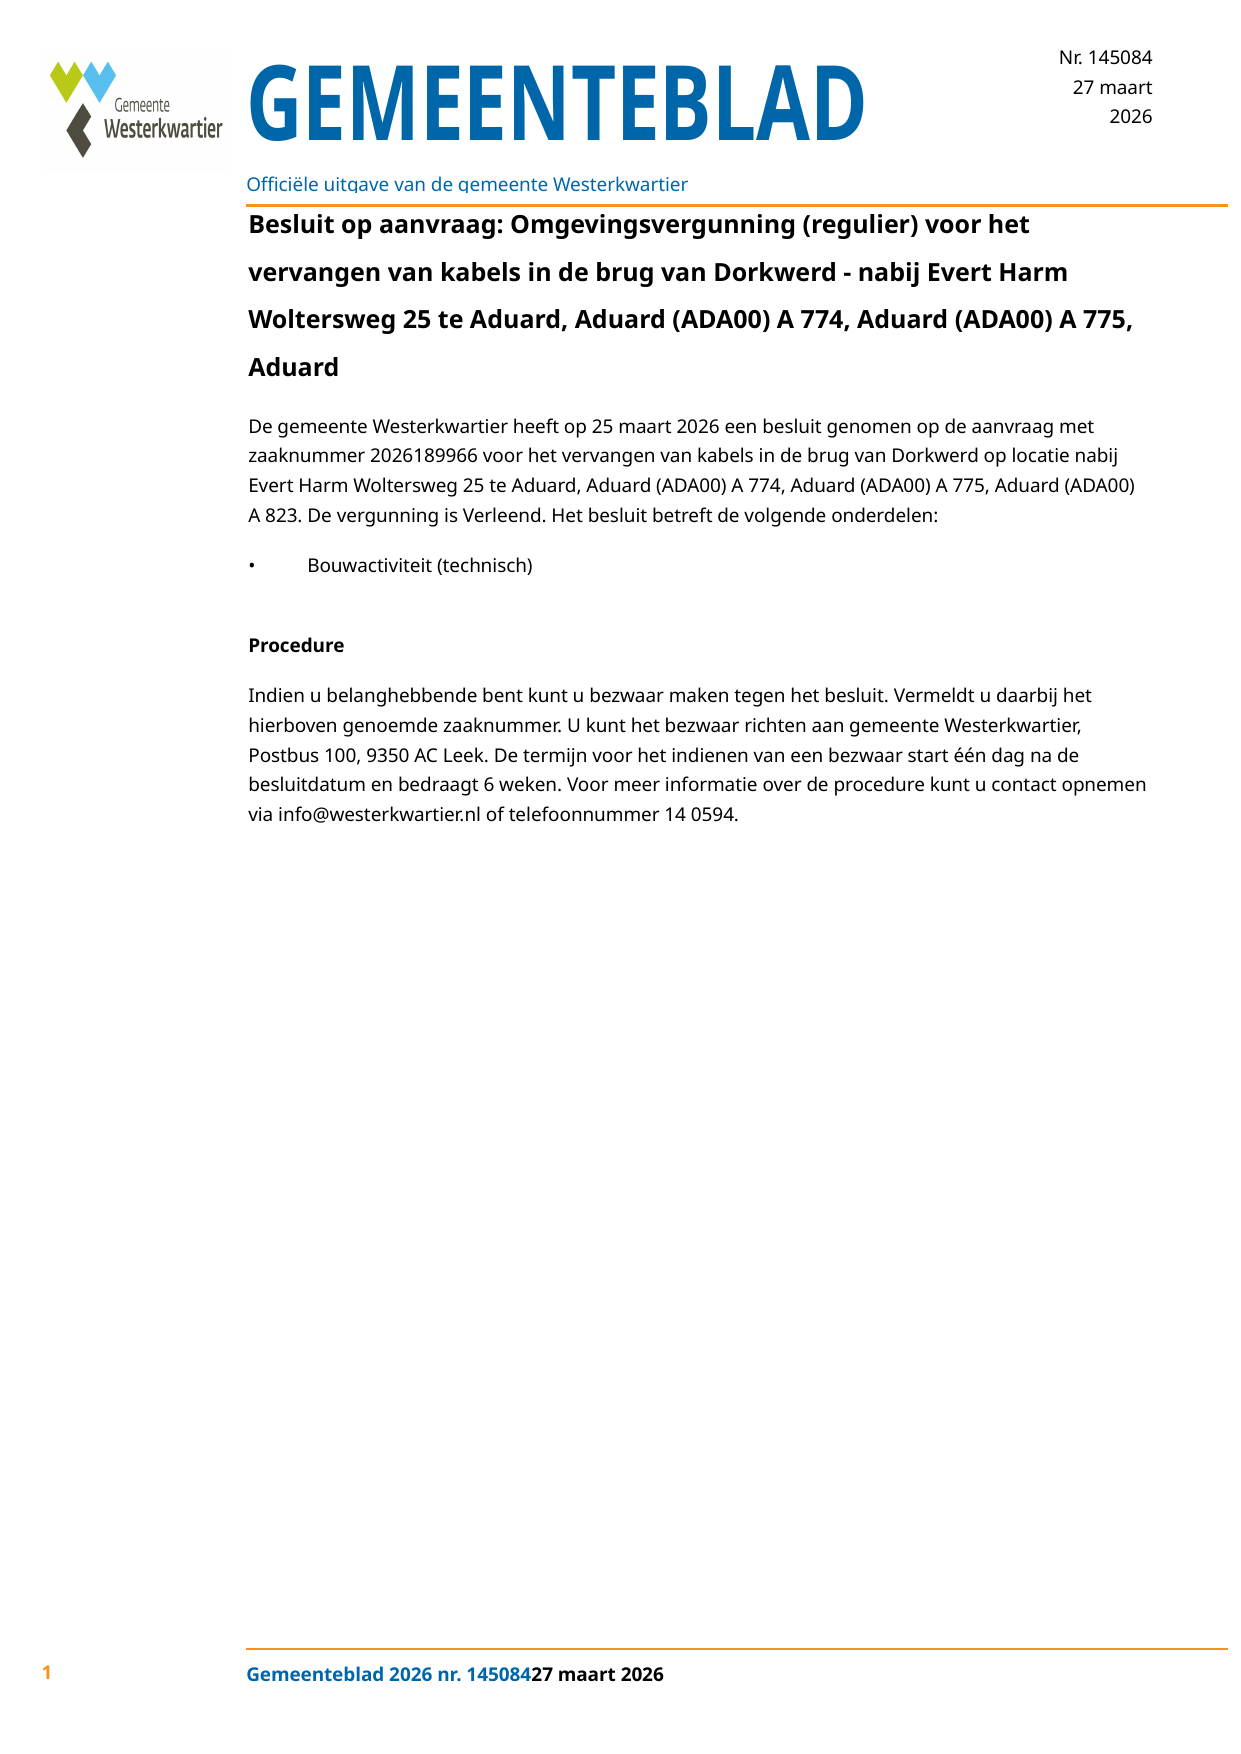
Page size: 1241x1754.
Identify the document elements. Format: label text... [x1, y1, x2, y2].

text Besluit op aanvraag: Omgevingsvergunning (regulier) voor het vervangen van kabels in de brug van Dorkwerd - nabij Evert Harm Woltersweg 25 te Aduard, Aduard (ADA00) A 774, Aduard (ADA00) A 775, Aduard [248, 207, 1152, 384]
picture [41, 47, 231, 172]
list Bouwactiviteit (technisch) [248, 552, 1152, 578]
text Indien u belanghebbende bent kunt u bezwaar maken tegen het besluit. Vermeldt u daarbij het hierboven genoemde zaaknummer. U kunt het bezwaar richten aan gemeente Westerkwartier, Postbus 100, 9350 AC Leek. De termijn voor het indienen van een bezwaar start één dag na de besluitdatum en bedraagt 6 weken. Voor meer informatie over de procedure kunt u contact opnemen via info@westerkwartier.nl of telefoonnummer 14 0594. [248, 683, 1152, 827]
text Procedure [248, 632, 1152, 658]
text De gemeente Westerkwartier heeft op 25 maart 2026 een besluit genomen op de aanvraag met zaaknummer 2026189966 voor het vervangen van kabels in de brug van Dorkwerd op locatie nabij Evert Harm Woltersweg 25 te Aduard, Aduard (ADA00) A 774, Aduard (ADA00) A 775, Aduard (ADA00) A 823. De vergunning is Verleend. Het besluit betreft de volgende onderdelen: [248, 413, 1152, 528]
